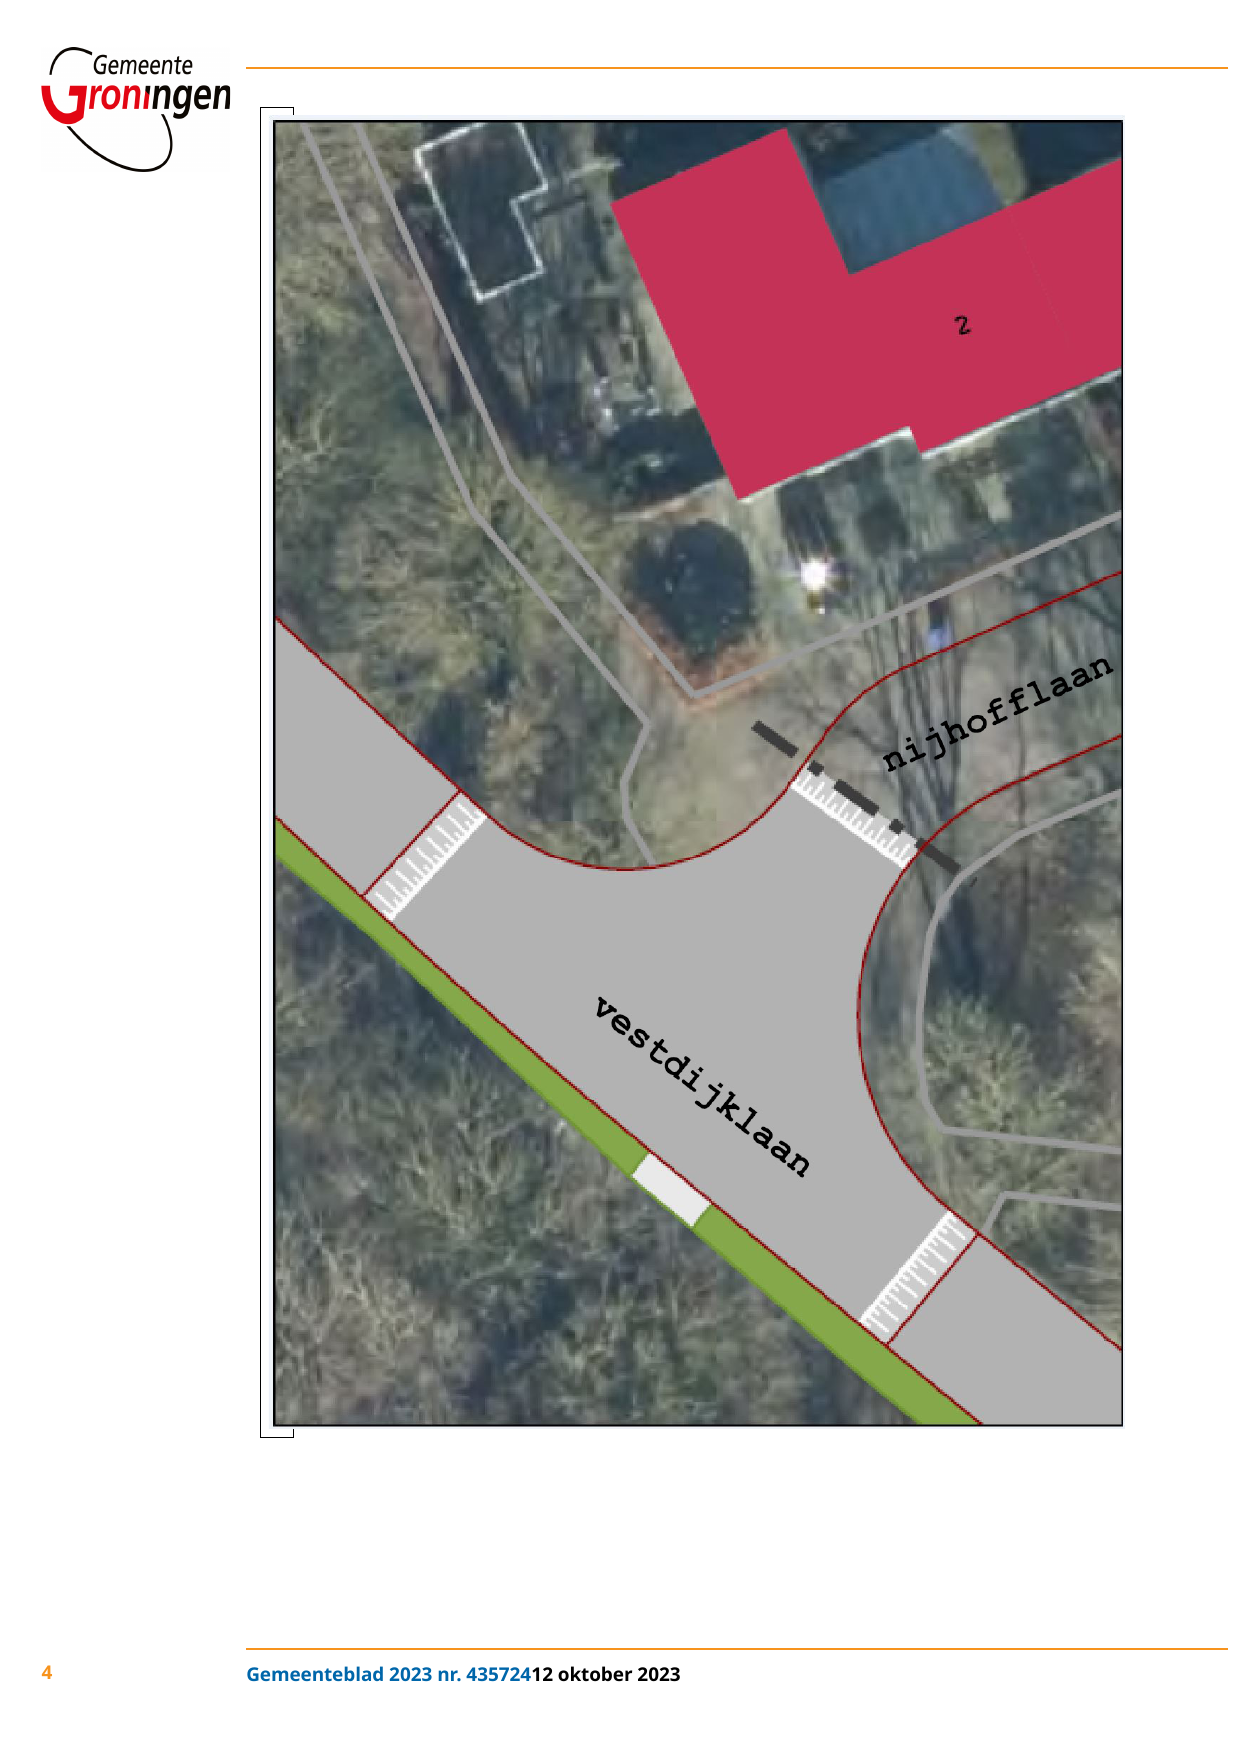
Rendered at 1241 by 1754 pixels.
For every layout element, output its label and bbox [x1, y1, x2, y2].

picture [268, 115, 1125, 1429]
picture [41, 47, 231, 172]
